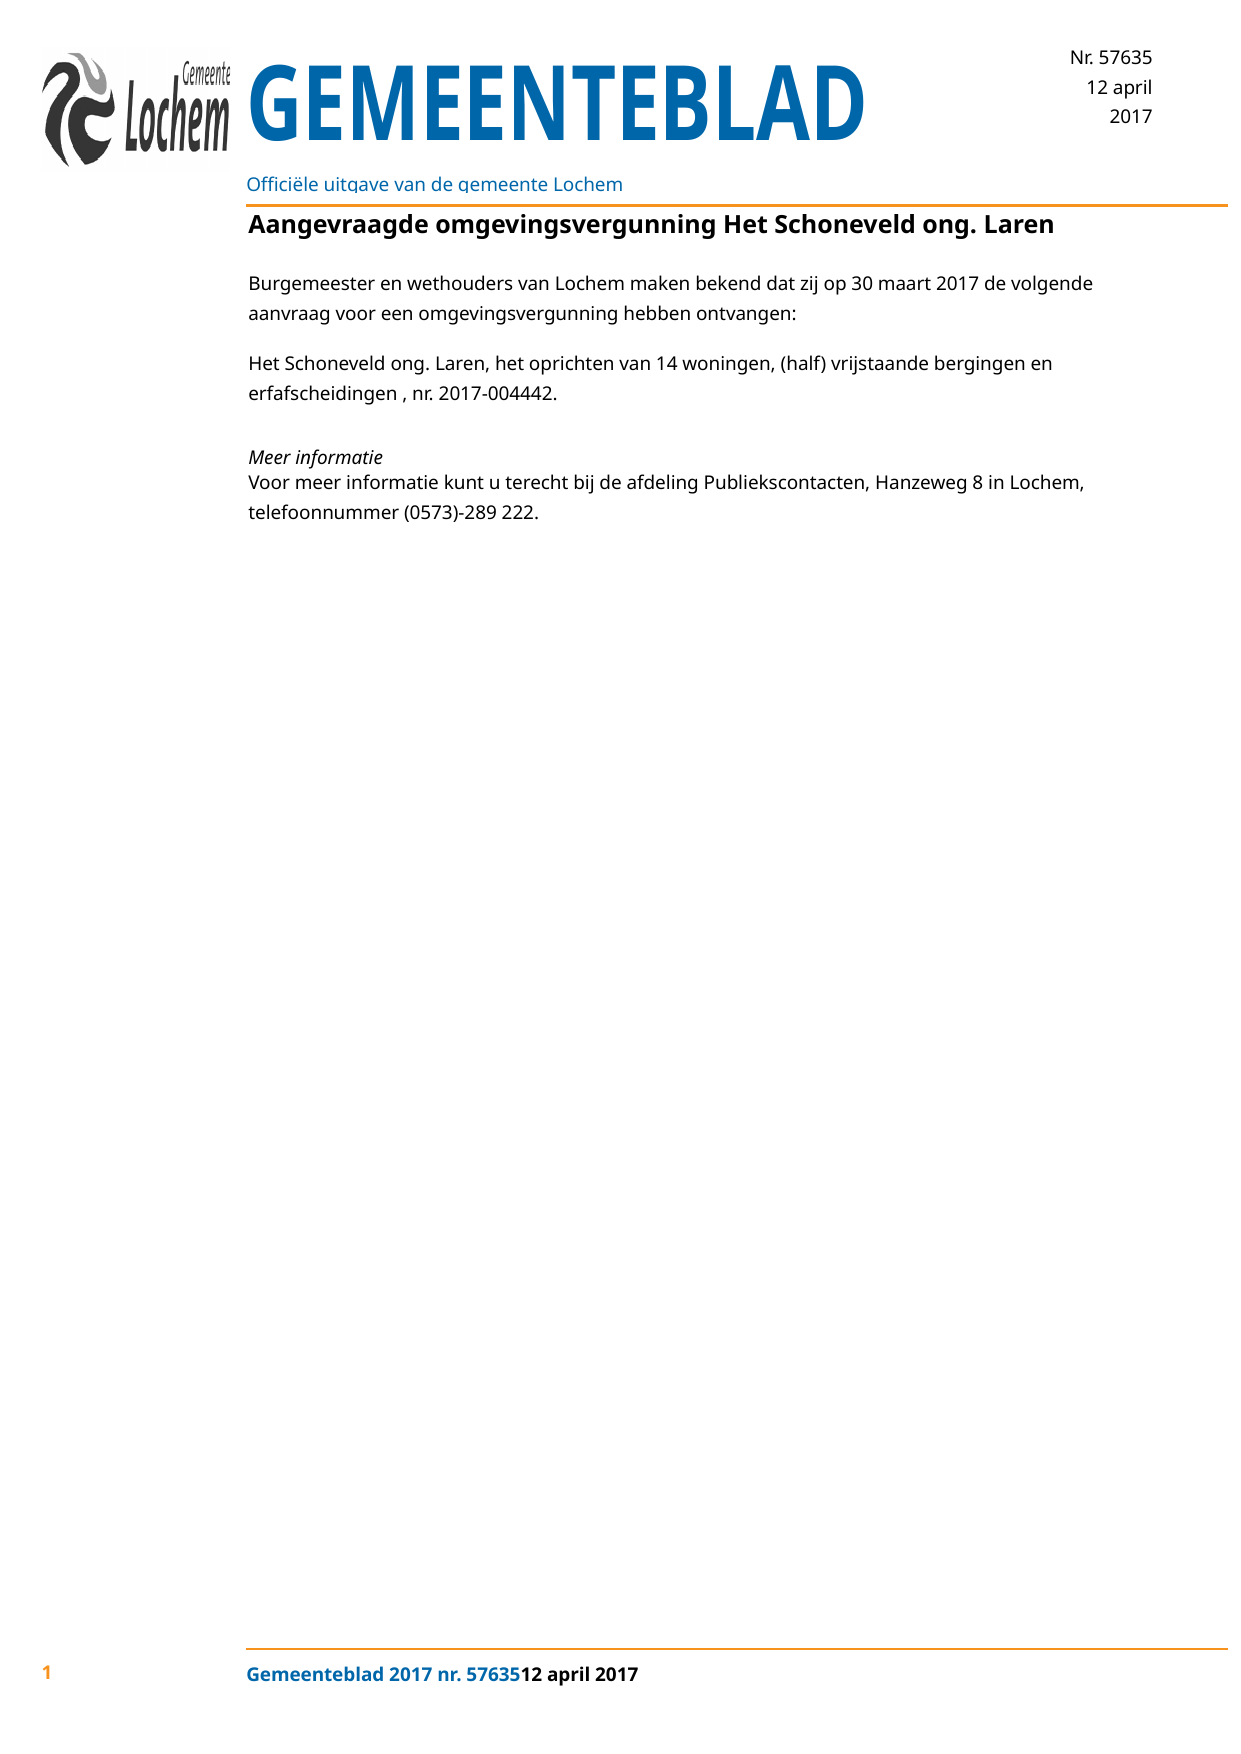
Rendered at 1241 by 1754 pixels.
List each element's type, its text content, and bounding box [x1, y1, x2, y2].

text Burgemeester en wethouders van Lochem maken bekend dat zij op 30 maart 2017 de volgende aanvraag voor een omgevingsvergunning hebben ontvangen: [248, 270, 1152, 326]
text Aangevraagde omgevingsvergunning Het Schoneveld ong. Laren [248, 207, 1152, 241]
text Meer informatie [248, 444, 1152, 469]
picture [41, 47, 231, 172]
text Voor meer informatie kunt u terecht bij de afdeling Publiekscontacten, Hanzeweg 8 in Lochem, telefoonnummer (0573)-289 222. [248, 469, 1152, 525]
text Het Schoneveld ong. Laren, het oprichten van 14 woningen, (half) vrijstaande bergingen en erfafscheidingen , nr. 2017-004442. [248, 350, 1152, 406]
